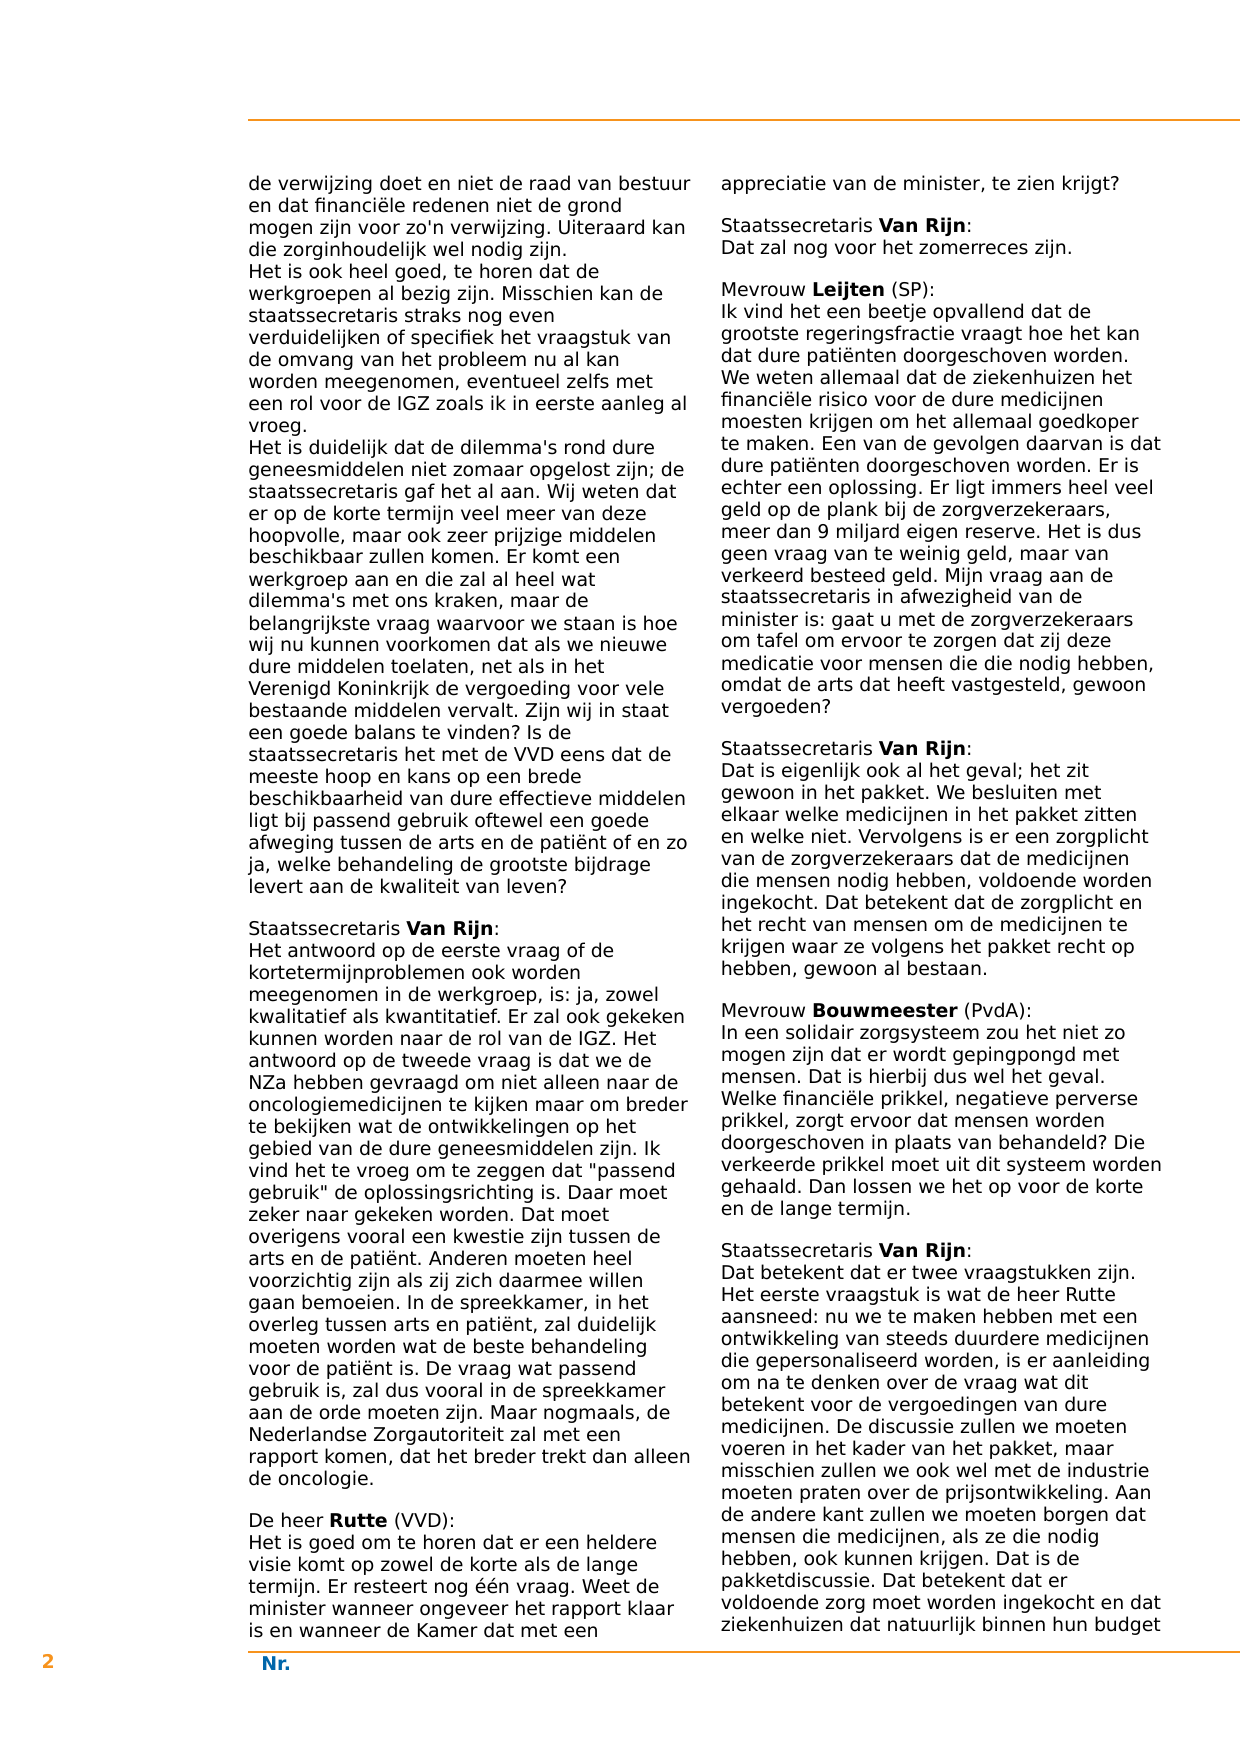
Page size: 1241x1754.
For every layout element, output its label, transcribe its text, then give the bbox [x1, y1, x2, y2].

text Het antwoord op de eerste vraag of de kortetermijnproblemen ook worden meegenomen in de werkgroep, is: ja, zowel kwalitatief als kwantitatief. Er zal ook gekeken kunnen worden naar de rol van de IGZ. Het antwoord op de tweede vraag is dat we de NZa hebben gevraagd om niet alleen naar de oncologiemedicijnen te kijken maar om breder te bekijken wat de ontwikkelingen op het gebied van de dure geneesmiddelen zijn. Ik vind het te vroeg om te zeggen dat "passend gebruik" de oplossingsrichting is. Daar moet zeker naar gekeken worden. Dat moet overigens vooral een kwestie zijn tussen de arts en de patiënt. Anderen moeten heel voorzichtig zijn als zij zich daarmee willen gaan bemoeien. In de spreekkamer, in het overleg tussen arts en patiënt, zal duidelijk moeten worden wat de beste behandeling voor de patiënt is. De vraag wat passend gebruik is, zal dus vooral in de spreekkamer aan de orde moeten zijn. Maar nogmaals, de Nederlandse Zorgautoriteit zal met een rapport komen, dat het breder trekt dan alleen de oncologie. [248, 940, 691, 1489]
text Ik vind het een beetje opvallend dat de grootste regeringsfractie vraagt hoe het kan dat dure patiënten doorgeschoven worden. We weten allemaal dat de ziekenhuizen het financiële risico voor de dure medicijnen moesten krijgen om het allemaal goedkoper te maken. Een van de gevolgen daarvan is dat dure patiënten doorgeschoven worden. Er is echter een oplossing. Er ligt immers heel veel geld op de plank bij de zorgverzekeraars, meer dan 9 miljard eigen reserve. Het is dus geen vraag van te weinig geld, maar van verkeerd besteed geld. Mijn vraag aan de staatssecretaris in afwezigheid van de minister is: gaat u met de zorgverzekeraars om tafel om ervoor te zorgen dat zij deze medicatie voor mensen die die nodig hebben, omdat de arts dat heeft vastgesteld, gewoon vergoeden? [721, 301, 1163, 718]
text Staatssecretaris Van Rijn: [721, 738, 1163, 760]
text Dat zal nog voor het zomerreces zijn. [721, 237, 1163, 259]
text Het is goed om te horen dat er een heldere visie komt op zowel de korte als de lange termijn. Er resteert nog één vraag. Weet de minister wanneer ongeveer het rapport klaar is en wanneer de Kamer dat met een [248, 1532, 691, 1641]
text De heer Rutte (VVD): [248, 1509, 691, 1532]
text Dat betekent dat er twee vraagstukken zijn. Het eerste vraagstuk is wat de heer Rutte aansneed: nu we te maken hebben met een ontwikkeling van steeds duurdere medicijnen die gepersonaliseerd worden, is er aanleiding om na te denken over de vraag wat dit betekent voor de vergoedingen van dure medicijnen. De discussie zullen we moeten voeren in het kader van het pakket, maar misschien zullen we ook wel met de industrie moeten praten over de prijsontwikkeling. Aan de andere kant zullen we moeten borgen dat mensen die medicijnen, als ze die nodig hebben, ook kunnen krijgen. Dat is de pakketdiscussie. Dat betekent dat er voldoende zorg moet worden ingekocht en dat ziekenhuizen dat natuurlijk binnen hun budget [721, 1262, 1163, 1636]
text Staatssecretaris Van Rijn: [721, 1240, 1163, 1262]
text appreciatie van de minister, te zien krijgt? [721, 173, 1163, 195]
text Mevrouw Bouwmeester (PvdA): [721, 1000, 1163, 1022]
text Het is ook heel goed, te horen dat de werkgroepen al bezig zijn. Misschien kan de staatssecretaris straks nog even verduidelijken of specifiek het vraagstuk van de omvang van het probleem nu al kan worden meegenomen, eventueel zelfs met een rol voor de IGZ zoals ik in eerste aanleg al vroeg. [248, 261, 691, 437]
text Het is duidelijk dat de dilemma's rond dure geneesmiddelen niet zomaar opgelost zijn; de staatssecretaris gaf het al aan. Wij weten dat er op de korte termijn veel meer van deze hoopvolle, maar ook zeer prijzige middelen beschikbaar zullen komen. Er komt een werkgroep aan en die zal al heel wat dilemma's met ons kraken, maar de belangrijkste vraag waarvoor we staan is hoe wij nu kunnen voorkomen dat als we nieuwe dure middelen toelaten, net als in het Verenigd Koninkrijk de vergoeding voor vele bestaande middelen vervalt. Zijn wij in staat een goede balans te vinden? Is de staatssecretaris het met de VVD eens dat de meeste hoop en kans op een brede beschikbaarheid van dure effectieve middelen ligt bij passend gebruik oftewel een goede afweging tussen de arts en de patiënt of en zo ja, welke behandeling de grootste bijdrage levert aan de kwaliteit van leven? [248, 437, 691, 898]
text de verwijzing doet en niet de raad van bestuur en dat financiële redenen niet de grond mogen zijn voor zo'n verwijzing. Uiteraard kan die zorginhoudelijk wel nodig zijn. [248, 173, 691, 261]
text Dat is eigenlijk ook al het geval; het zit gewoon in het pakket. We besluiten met elkaar welke medicijnen in het pakket zitten en welke niet. Vervolgens is er een zorgplicht van de zorgverzekeraars dat de medicijnen die mensen nodig hebben, voldoende worden ingekocht. Dat betekent dat de zorgplicht en het recht van mensen om de medicijnen te krijgen waar ze volgens het pakket recht op hebben, gewoon al bestaan. [721, 760, 1163, 980]
text Staatssecretaris Van Rijn: [248, 918, 691, 940]
text In een solidair zorgsysteem zou het niet zo mogen zijn dat er wordt gepingpongd met mensen. Dat is hierbij dus wel het geval. Welke financiële prikkel, negatieve perverse prikkel, zorgt ervoor dat mensen worden doorgeschoven in plaats van behandeld? Die verkeerde prikkel moet uit dit systeem worden gehaald. Dan lossen we het op voor de korte en de lange termijn. [721, 1022, 1163, 1220]
text Staatssecretaris Van Rijn: [721, 215, 1163, 237]
text Mevrouw Leijten (SP): [721, 279, 1163, 301]
